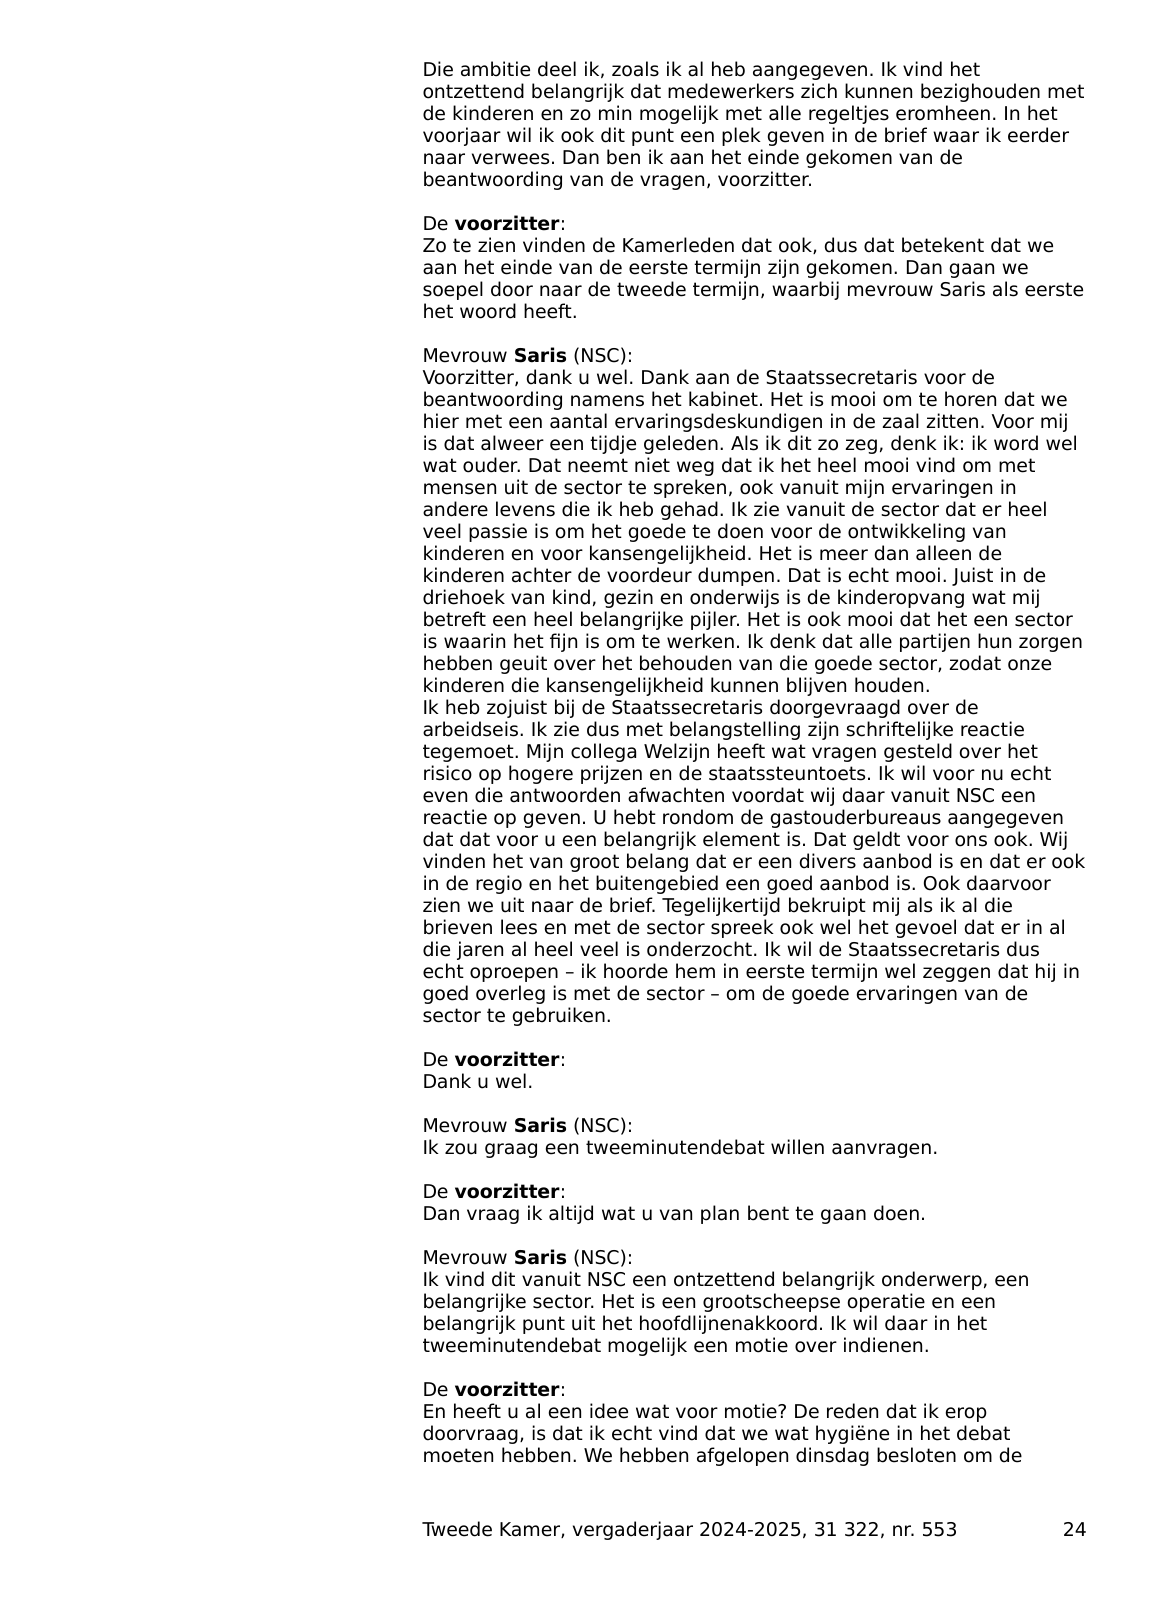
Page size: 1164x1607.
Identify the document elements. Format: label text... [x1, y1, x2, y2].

text Die ambitie deel ik, zoals ik al heb aangegeven. Ik vind het ontzettend belangrijk dat medewerkers zich kunnen bezighouden met de kinderen en zo min mogelijk met alle regeltjes eromheen. In het voorjaar wil ik ook dit punt een plek geven in de brief waar ik eerder naar verwees. Dan ben ik aan het einde gekomen van de beantwoording van de vragen, voorzitter. [422, 59, 1087, 191]
text Zo te zien vinden de Kamerleden dat ook, dus dat betekent dat we aan het einde van de eerste termijn zijn gekomen. Dan gaan we soepel door naar de tweede termijn, waarbij mevrouw Saris als eerste het woord heeft. [422, 235, 1087, 323]
text Mevrouw Saris (NSC): [422, 345, 1087, 367]
text De voorzitter: [422, 213, 1087, 235]
text De voorzitter: [422, 1379, 1087, 1401]
text Ik zou graag een tweeminutendebat willen aanvragen. [422, 1137, 1087, 1159]
text De voorzitter: [422, 1049, 1087, 1071]
text Dan vraag ik altijd wat u van plan bent te gaan doen. [422, 1203, 1087, 1225]
text Ik heb zojuist bij de Staatssecretaris doorgevraagd over de arbeidseis. Ik zie dus met belangstelling zijn schriftelijke reactie tegemoet. Mijn collega Welzijn heeft wat vragen gesteld over het risico op hogere prijzen en de staatssteuntoets. Ik wil voor nu echt even die antwoorden afwachten voordat wij daar vanuit NSC een reactie op geven. U hebt rondom de gastouderbureaus aangegeven dat dat voor u een belangrijk element is. Dat geldt voor ons ook. Wij vinden het van groot belang dat er een divers aanbod is en dat er ook in de regio en het buitengebied een goed aanbod is. Ook daarvoor zien we uit naar de brief. Tegelijkertijd bekruipt mij als ik al die brieven lees en met de sector spreek ook wel het gevoel dat er in al die jaren al heel veel is onderzocht. Ik wil de Staatssecretaris dus echt oproepen – ik hoorde hem in eerste termijn wel zeggen dat hij in goed overleg is met de sector – om de goede ervaringen van de sector te gebruiken. [422, 697, 1087, 1027]
text De voorzitter: [422, 1181, 1087, 1203]
text Ik vind dit vanuit NSC een ontzettend belangrijk onderwerp, een belangrijke sector. Het is een grootscheepse operatie en een belangrijk punt uit het hoofdlijnenakkoord. Ik wil daar in het tweeminutendebat mogelijk een motie over indienen. [422, 1269, 1087, 1357]
text En heeft u al een idee wat voor motie? De reden dat ik erop doorvraag, is dat ik echt vind dat we wat hygiëne in het debat moeten hebben. We hebben afgelopen dinsdag besloten om de [422, 1401, 1087, 1467]
text Voorzitter, dank u wel. Dank aan de Staatssecretaris voor de beantwoording namens het kabinet. Het is mooi om te horen dat we hier met een aantal ervaringsdeskundigen in de zaal zitten. Voor mij is dat alweer een tijdje geleden. Als ik dit zo zeg, denk ik: ik word wel wat ouder. Dat neemt niet weg dat ik het heel mooi vind om met mensen uit de sector te spreken, ook vanuit mijn ervaringen in andere levens die ik heb gehad. Ik zie vanuit de sector dat er heel veel passie is om het goede te doen voor de ontwikkeling van kinderen en voor kansengelijkheid. Het is meer dan alleen de kinderen achter de voordeur dumpen. Dat is echt mooi. Juist in de driehoek van kind, gezin en onderwijs is de kinderopvang wat mij betreft een heel belangrijke pijler. Het is ook mooi dat het een sector is waarin het fijn is om te werken. Ik denk dat alle partijen hun zorgen hebben geuit over het behouden van die goede sector, zodat onze kinderen die kansengelijkheid kunnen blijven houden. [422, 367, 1087, 697]
text Mevrouw Saris (NSC): [422, 1247, 1087, 1269]
text Mevrouw Saris (NSC): [422, 1115, 1087, 1137]
text Dank u wel. [422, 1071, 1087, 1093]
